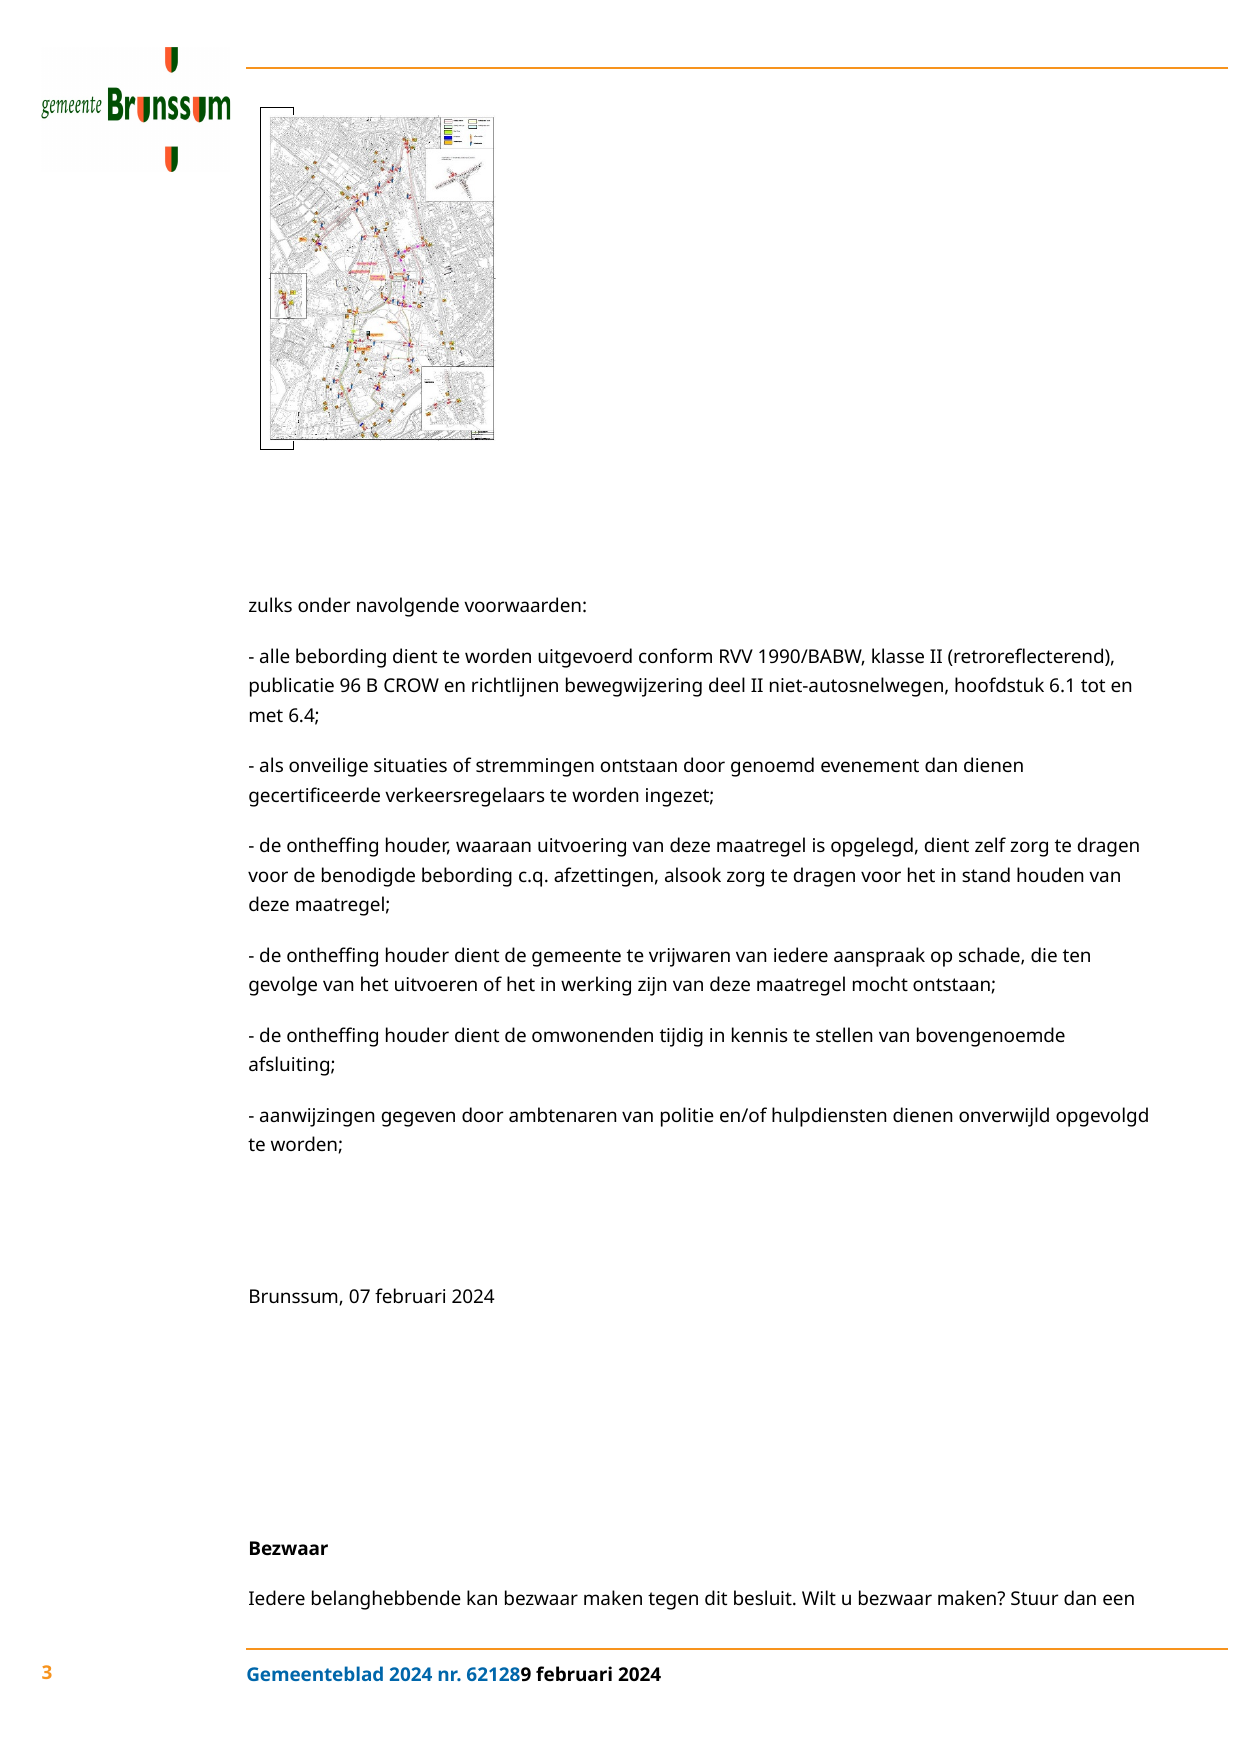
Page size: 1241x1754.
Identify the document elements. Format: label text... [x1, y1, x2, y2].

text - de ontheffing houder dient de gemeente te vrijwaren van iedere aanspraak op schade, die ten gevolge van het uitvoeren of het in werking zijn van deze maatregel mocht ontstaan; [248, 942, 1152, 997]
text - als onveilige situaties of stremmingen ontstaan door genoemd evenement dan dienen gecertificeerde verkeersregelaars te worden ingezet; [248, 752, 1152, 808]
picture [268, 115, 496, 441]
picture [41, 47, 231, 172]
text Brunssum, 07 februari 2024 [248, 1283, 1152, 1308]
text - de ontheffing houder, waaraan uitvoering van deze maatregel is opgelegd, dient zelf zorg te dragen voor de benodigde bebording c.q. afzettingen, alsook zorg te dragen voor het in stand houden van deze maatregel; [248, 832, 1152, 917]
text zulks onder navolgende voorwaarden: [248, 592, 1152, 618]
text - de ontheffing houder dient de omwonenden tijdig in kennis te stellen van bovengenoemde afsluiting; [248, 1022, 1152, 1077]
text - alle bebording dient te worden uitgevoerd conform RVV 1990/BABW, klasse II (retroreflecterend), publicatie 96 B CROW en richtlijnen bewegwijzering deel II niet-autosnelwegen, hoofdstuk 6.1 tot en met 6.4; [248, 643, 1152, 728]
text - aanwijzingen gegeven door ambtenaren van politie en/of hulpdiensten dienen onverwijld opgevolgd te worden; [248, 1102, 1152, 1157]
text Bezwaar [248, 1535, 1152, 1561]
text Iedere belanghebbende kan bezwaar maken tegen dit besluit. Wilt u bezwaar maken? Stuur dan een [248, 1585, 1152, 1611]
